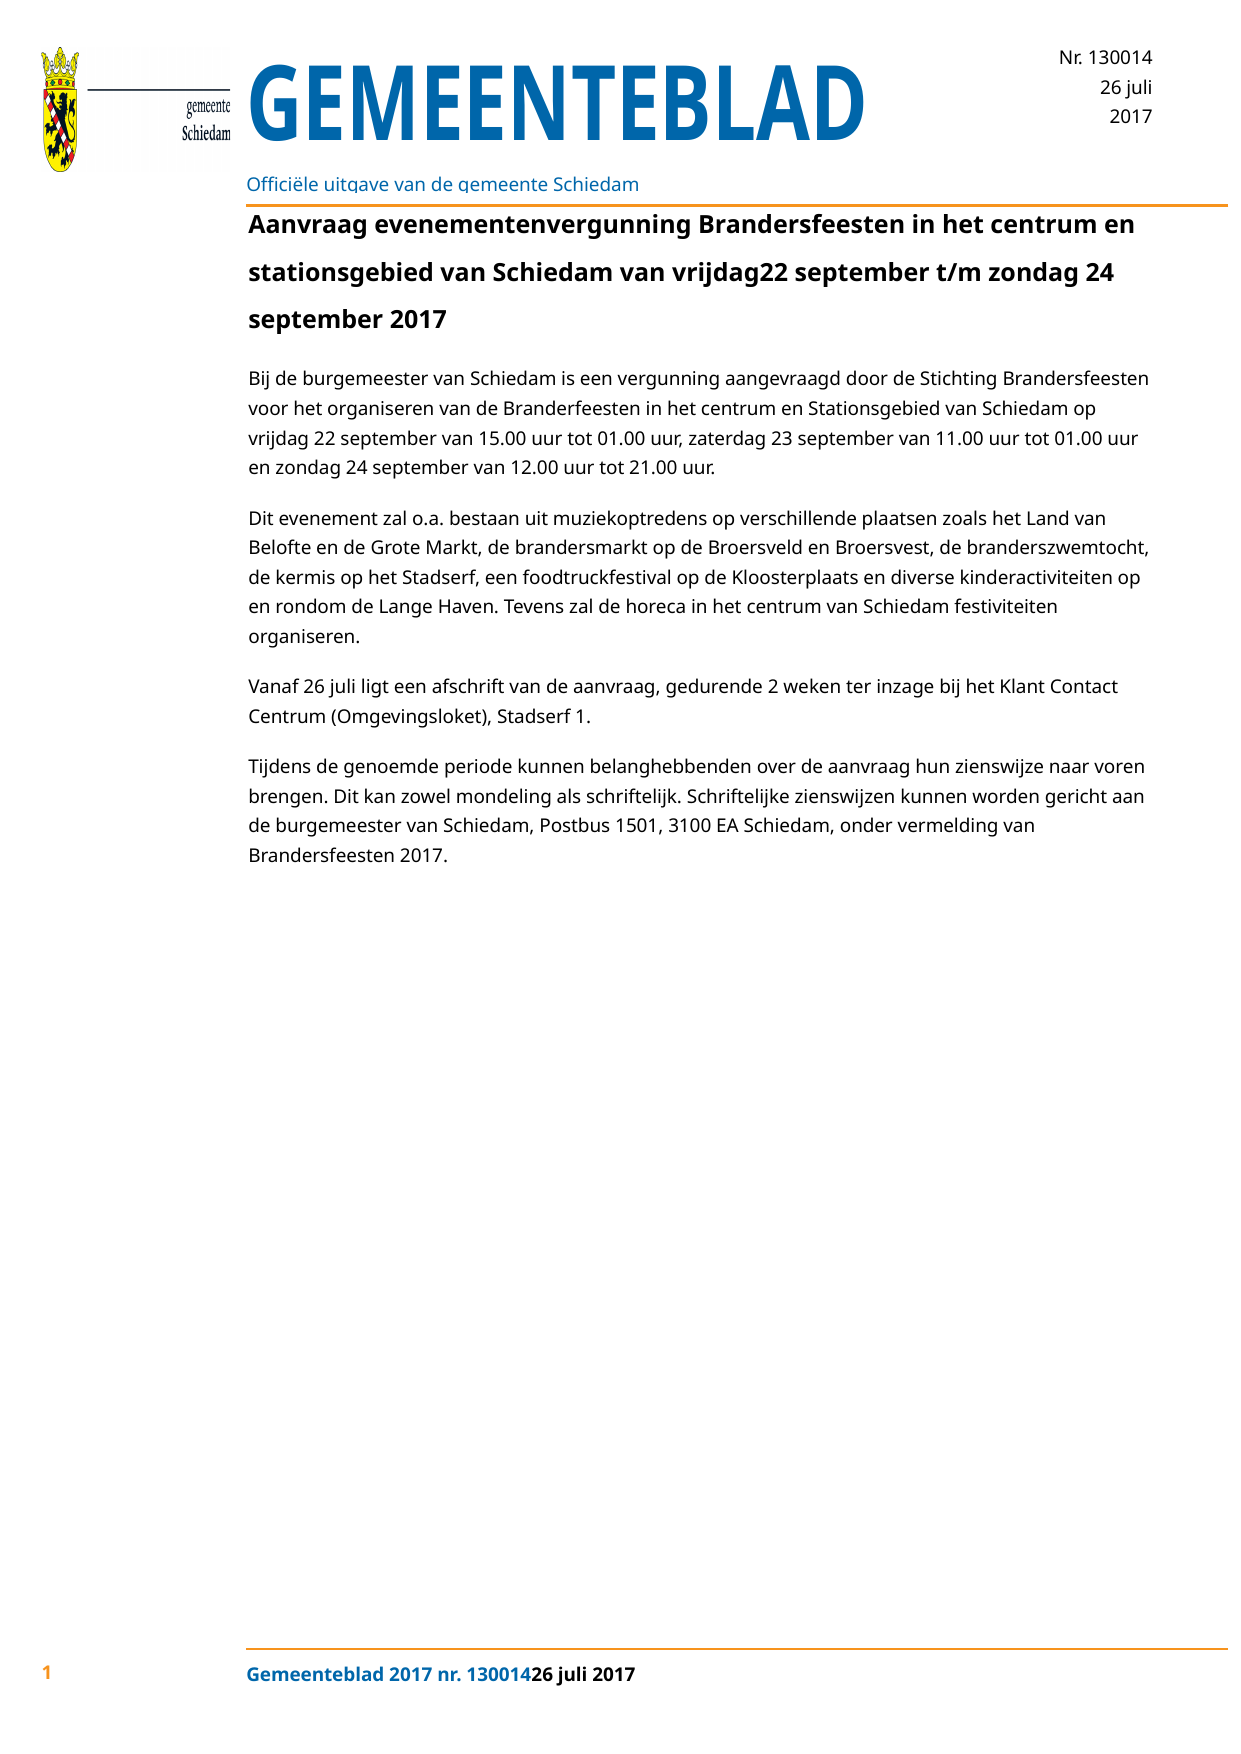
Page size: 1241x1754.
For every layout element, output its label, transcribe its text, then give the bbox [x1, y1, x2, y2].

text Vanaf 26 juli ligt een afschrift van de aanvraag, gedurende 2 weken ter inzage bij het Klant Contact Centrum (Omgevingsloket), Stadserf 1. [248, 673, 1152, 729]
text Bij de burgemeester van Schiedam is een vergunning aangevraagd door de Stichting Brandersfeesten voor het organiseren van de Branderfeesten in het centrum en Stationsgebied van Schiedam op vrijdag 22 september van 15.00 uur tot 01.00 uur, zaterdag 23 september van 11.00 uur tot 01.00 uur en zondag 24 september van 12.00 uur tot 21.00 uur. [248, 366, 1152, 480]
picture [41, 47, 231, 172]
text Tijdens de genoemde periode kunnen belanghebbenden over de aanvraag hun zienswijze naar voren brengen. Dit kan zowel mondeling als schriftelijk. Schriftelijke zienswijzen kunnen worden gericht aan de burgemeester van Schiedam, Postbus 1501, 3100 EA Schiedam, onder vermelding van Brandersfeesten 2017. [248, 753, 1152, 868]
text Aanvraag evenementenvergunning Brandersfeesten in het centrum en stationsgebied van Schiedam van vrijdag22 september t/m zondag 24 september 2017 [248, 207, 1152, 336]
text Dit evenement zal o.a. bestaan uit muziekoptredens op verschillende plaatsen zoals het Land van Belofte en de Grote Markt, de brandersmarkt op de Broersveld en Broersvest, de branderszwemtocht, de kermis op het Stadserf, een foodtruckfestival op de Kloosterplaats en diverse kinderactiviteiten op en rondom de Lange Haven. Tevens zal de horeca in het centrum van Schiedam festiviteiten organiseren. [248, 505, 1152, 649]
